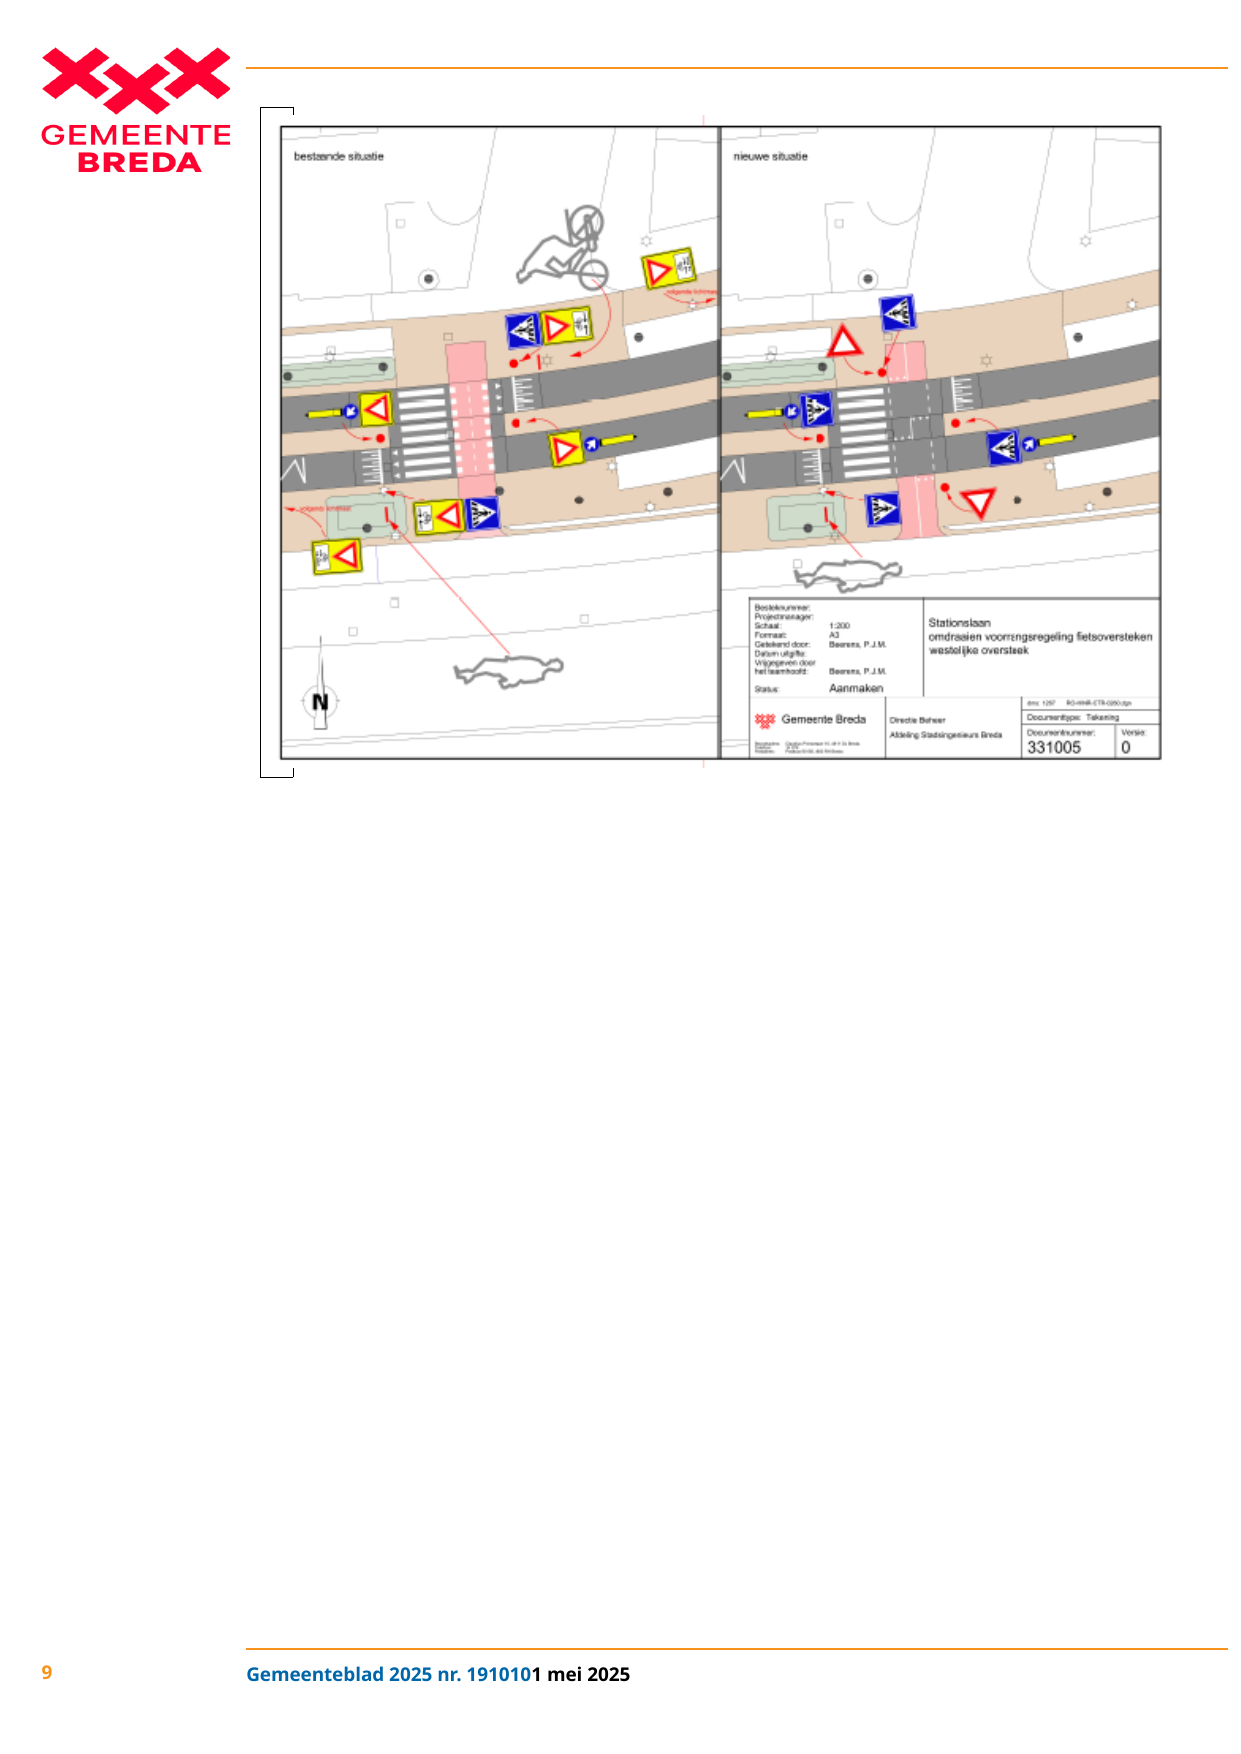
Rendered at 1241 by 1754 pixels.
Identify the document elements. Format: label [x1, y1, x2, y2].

picture [41, 47, 231, 172]
picture [268, 115, 1173, 768]
